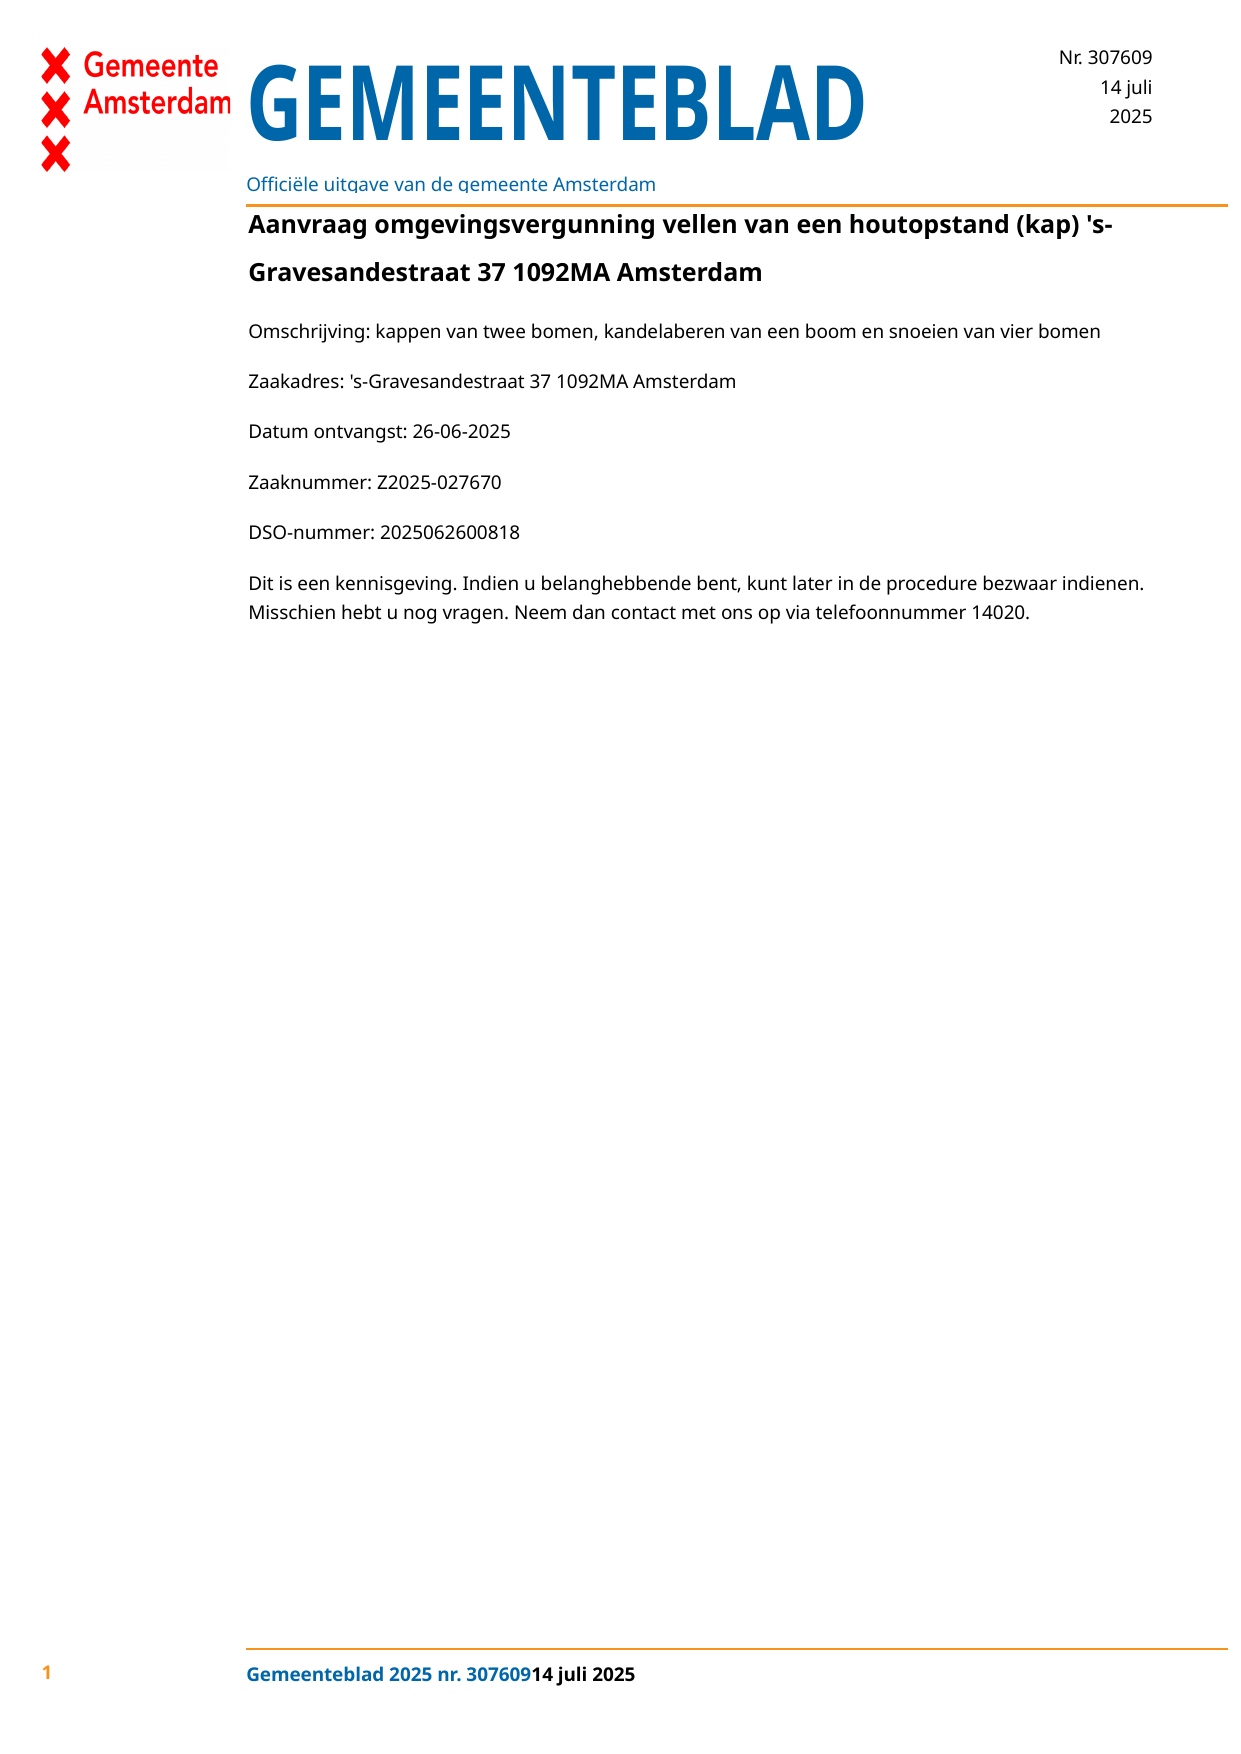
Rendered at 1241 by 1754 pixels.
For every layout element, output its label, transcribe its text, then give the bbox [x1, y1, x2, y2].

text Datum ontvangst: 26-06-2025 [248, 419, 1152, 444]
text Zaakadres: 's-Gravesandestraat 37 1092MA Amsterdam [248, 368, 1152, 394]
picture [41, 47, 231, 172]
text Aanvraag omgevingsvergunning vellen van een houtopstand (kap) 's-Gravesandestraat 37 1092MA Amsterdam [248, 207, 1152, 288]
text Zaaknummer: Z2025-027670 [248, 469, 1152, 495]
text DSO-nummer: 2025062600818 [248, 519, 1152, 545]
text Omschrijving: kappen van twee bomen, kandelaberen van een boom en snoeien van vier bomen [248, 318, 1152, 344]
text Dit is een kennisgeving. Indien u belanghebbende bent, kunt later in de procedure bezwaar indienen. Misschien hebt u nog vragen. Neem dan contact met ons op via telefoonnummer 14020. [248, 570, 1152, 625]
